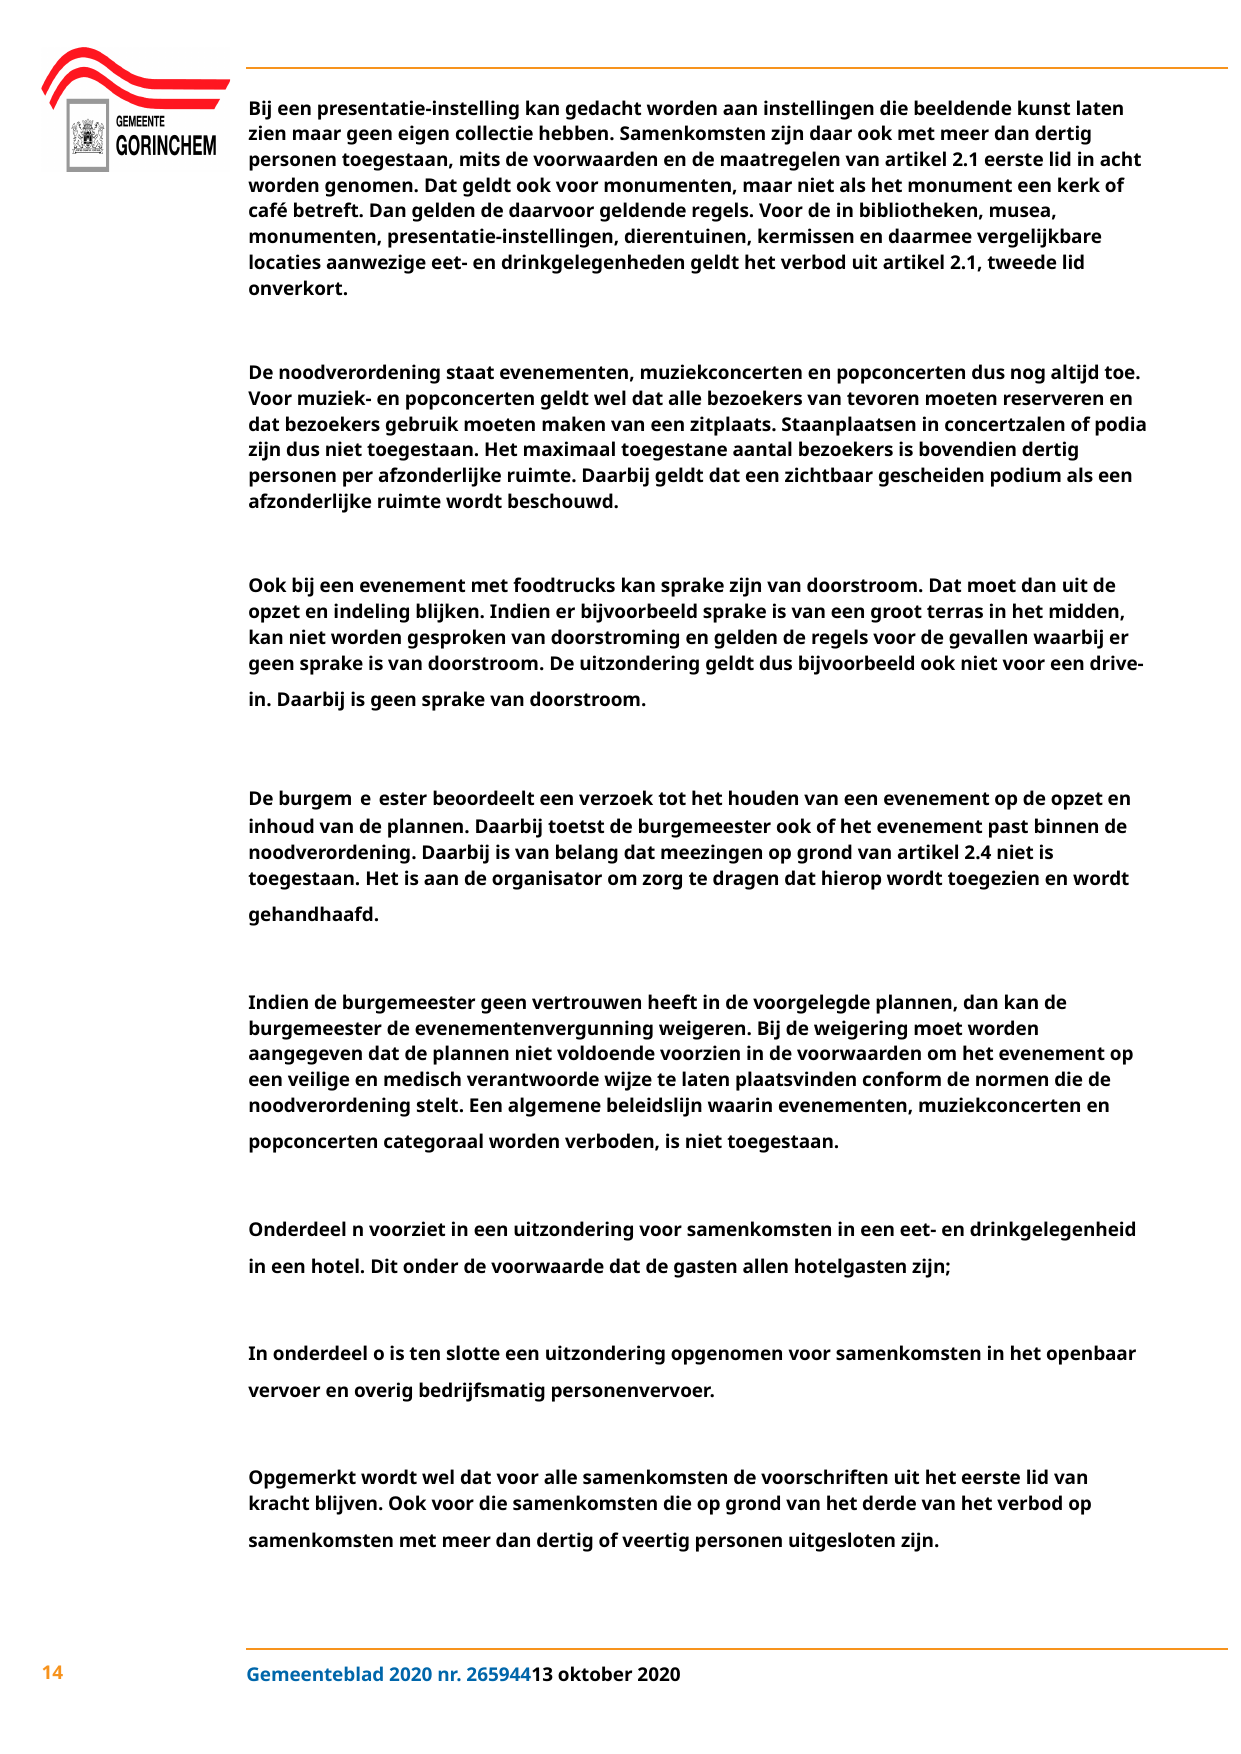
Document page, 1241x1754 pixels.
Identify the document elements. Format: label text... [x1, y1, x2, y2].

text Indien de burgemeester geen vertrouwen heeft in de voorgelegde plannen, dan kan de burgemeester de evenementenvergunning weigeren. Bij de weigering moet worden aangegeven dat de plannen niet voldoende voorzien in de voorwaarden om het evenement op een veilige en medisch verantwoorde wijze te laten plaatsvinden conform de normen die de noodverordening stelt. Een algemene beleidslijn waarin evenementen, muziekconcerten en popconcerten categoraal worden verboden, is niet toegestaan. [248, 989, 1152, 1157]
text Opgemerkt wordt wel dat voor alle samenkomsten de voorschriften uit het eerste lid van kracht blijven. Ook voor die samenkomsten die op grond van het derde van het verbod op samenkomsten met meer dan dertig of veertig personen uitgesloten zijn. [248, 1464, 1152, 1556]
text Ook bij een evenement met foodtrucks kan sprake zijn van doorstroom. Dat moet dan uit de opzet en indeling blijken. Indien er bijvoorbeeld sprake is van een groot terras in het midden, kan niet worden gesproken van doorstroming en gelden de regels voor de gevallen waarbij er geen sprake is van doorstroom. De uitzondering geldt dus bijvoorbeeld ook niet voor een drive-in. Daarbij is geen sprake van doorstroom. [248, 572, 1152, 715]
picture [41, 47, 231, 172]
text Onderdeel n voorziet in een uitzondering voor samenkomsten in een eet- en drinkgelegenheid in een hotel. Dit onder de voorwaarde dat de gasten allen hotelgasten zijn; [248, 1216, 1152, 1282]
text De burgem e ester beoordeelt een verzoek tot het houden van een evenement op de opzet en inhoud van de plannen. Daarbij toetst de burgemeester ook of het evenement past binnen de noodverordening. Daarbij is van belang dat meezingen op grond van artikel 2.4 niet is toegestaan. Het is aan de organisator om zorg te dragen dat hierop wordt toegezien en wordt gehandhaafd. [248, 774, 1152, 930]
text In onderdeel o is ten slotte een uitzondering opgenomen voor samenkomsten in het openbaar vervoer en overig bedrijfsmatig personenvervoer. [248, 1340, 1152, 1406]
text De noodverordening staat evenementen, muziekconcerten en popconcerten dus nog altijd toe. Voor muziek- en popconcerten geldt wel dat alle bezoekers van tevoren moeten reserveren en dat bezoekers gebruik moeten maken van een zitplaats. Staanplaatsen in concertzalen of podia zijn dus niet toegestaan. Het maximaal toegestane aantal bezoekers is bovendien dertig personen per afzonderlijke ruimte. Daarbij geldt dat een zichtbaar gescheiden podium als een afzonderlijke ruimte wordt beschouwd. [248, 359, 1152, 514]
text Bij een presentatie-instelling kan gedacht worden aan instellingen die beeldende kunst laten zien maar geen eigen collectie hebben. Samenkomsten zijn daar ook met meer dan dertig personen toegestaan, mits de voorwaarden en de maatregelen van artikel 2.1 eerste lid in acht worden genomen. Dat geldt ook voor monumenten, maar niet als het monument een kerk of café betreft. Dan gelden de daarvoor geldende regels. Voor de in bibliotheken, musea, monumenten, presentatie-instellingen, dierentuinen, kermissen en daarmee vergelijkbare locaties aanwezige eet- en drinkgelegenheden geldt het verbod uit artikel 2.1, tweede lid onverkort. [248, 95, 1152, 301]
